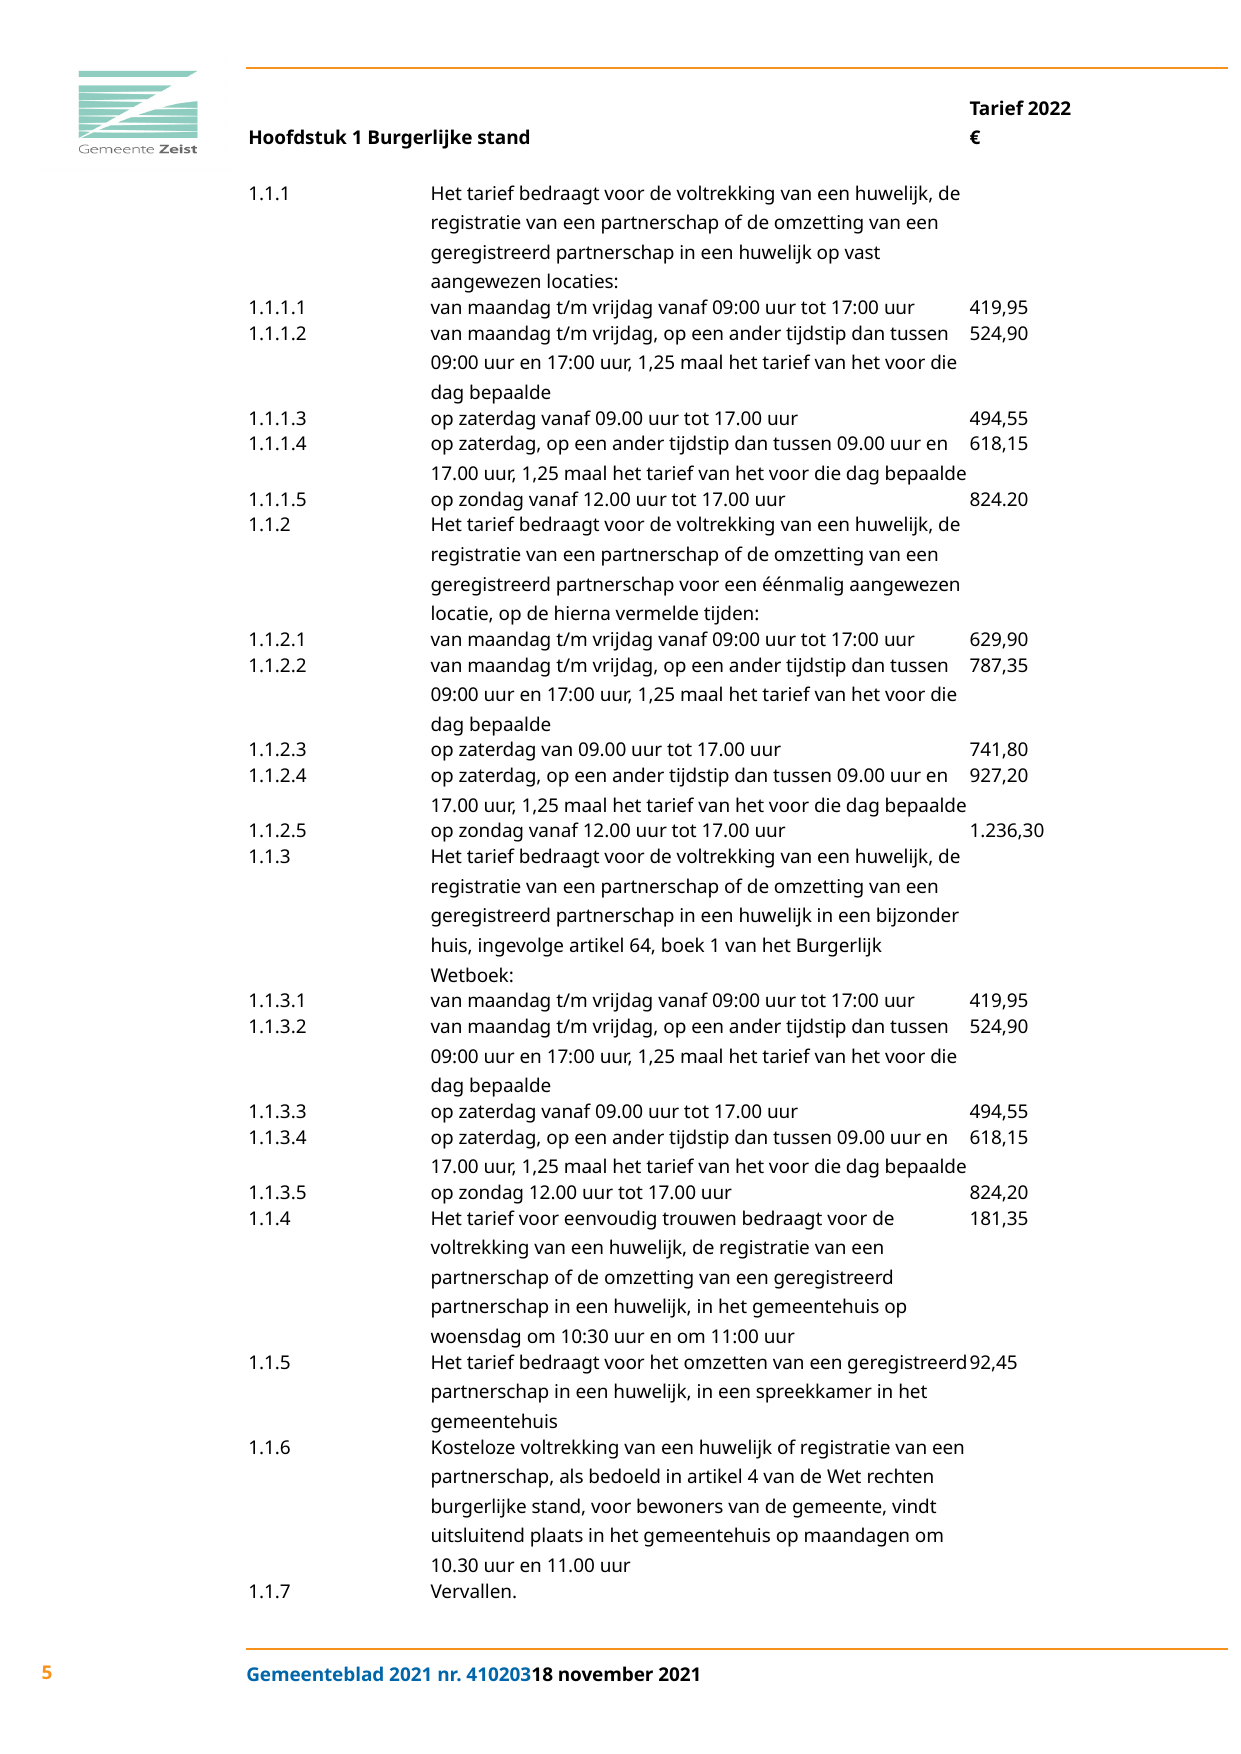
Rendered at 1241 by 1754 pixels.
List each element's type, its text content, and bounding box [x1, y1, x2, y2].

table_cell 1.1.3.2 [248, 1013, 430, 1098]
table_cell van maandag t/m vrijdag, op een ander tijdstip dan tussen 09:00 uur en 17:00 uur, 1,25 maal het tarief van het voor die dag bepaalde [430, 1013, 969, 1098]
table_cell op zaterdag van 09.00 uur tot 17.00 uur [430, 737, 969, 762]
table_cell 1.1.1.3 [248, 405, 430, 431]
picture [41, 47, 231, 172]
table_cell Het tarief bedraagt voor het omzetten van een geregistreerd partnerschap in een huwelijk, in een spreekkamer in het gemeentehuis [430, 1349, 969, 1434]
table_cell 1.1.2.5 [248, 818, 430, 843]
table_cell Vervallen. [430, 1578, 969, 1604]
table_cell op zaterdag, op een ander tijdstip dan tussen 09.00 uur en 17.00 uur, 1,25 maal het tarief van het voor die dag bepaalde [430, 763, 969, 818]
table_cell 824,20 [969, 1179, 1152, 1205]
table_cell 92,45 [969, 1349, 1152, 1434]
table_cell 1.1.2.4 [248, 763, 430, 818]
table_cell 1.1.1.2 [248, 320, 430, 405]
table_cell [969, 1578, 1152, 1604]
table_cell 181,35 [969, 1205, 1152, 1349]
table_cell Het tarief bedraagt voor de voltrekking van een huwelijk, de registratie van een partnerschap of de omzetting van een geregistreerd partnerschap voor een éénmalig aangewezen locatie, op de hierna vermelde tijden: [430, 512, 969, 626]
table_cell 494,55 [969, 1098, 1152, 1124]
table_cell 1.1.3.5 [248, 1179, 430, 1205]
table_cell 524,90 [969, 320, 1152, 405]
table_cell 419,95 [969, 988, 1152, 1013]
table_cell 524,90 [969, 1013, 1152, 1098]
table_cell op zondag 12.00 uur tot 17.00 uur [430, 1179, 969, 1205]
table_cell Tarief 2022 € [969, 95, 1152, 180]
table_cell 1.1.6 [248, 1434, 430, 1578]
table_cell Het tarief voor eenvoudig trouwen bedraagt voor de voltrekking van een huwelijk, de registratie van een partnerschap of de omzetting van een geregistreerd partnerschap in een huwelijk, in het gemeentehuis op woensdag om 10:30 uur en om 11:00 uur [430, 1205, 969, 1349]
table_cell 494,55 [969, 405, 1152, 431]
table_cell 1.1.1.4 [248, 431, 430, 486]
table_cell 1.1.2.3 [248, 737, 430, 762]
table_cell Het tarief bedraagt voor de voltrekking van een huwelijk, de registratie van een partnerschap of de omzetting van een geregistreerd partnerschap in een huwelijk in een bijzonder huis, ingevolge artikel 64, boek 1 van het Burgerlijk Wetboek: [430, 844, 969, 987]
table_cell [969, 844, 1152, 987]
table_cell 1.1.3.4 [248, 1124, 430, 1179]
table_cell 419,95 [969, 294, 1152, 320]
table_cell 1.1.2.1 [248, 626, 430, 652]
table_cell 1.1.4 [248, 1205, 430, 1349]
table_cell op zaterdag vanaf 09.00 uur tot 17.00 uur [430, 1098, 969, 1124]
table_cell 1.1.1.1 [248, 294, 430, 320]
table_cell van maandag t/m vrijdag vanaf 09:00 uur tot 17:00 uur [430, 626, 969, 652]
table_cell Het tarief bedraagt voor de voltrekking van een huwelijk, de registratie van een partnerschap of de omzetting van een geregistreerd partnerschap in een huwelijk op vast aangewezen locaties: [430, 180, 969, 294]
table_cell Hoofdstuk 1 Burgerlijke stand [248, 95, 969, 180]
table_cell 741,80 [969, 737, 1152, 762]
table_cell 787,35 [969, 652, 1152, 737]
table_cell [969, 512, 1152, 626]
table_cell 824.20 [969, 486, 1152, 512]
table_cell 1.1.1.5 [248, 486, 430, 512]
table_cell op zondag vanaf 12.00 uur tot 17.00 uur [430, 486, 969, 512]
table_cell van maandag t/m vrijdag, op een ander tijdstip dan tussen 09:00 uur en 17:00 uur, 1,25 maal het tarief van het voor die dag bepaalde [430, 320, 969, 405]
table_cell op zaterdag, op een ander tijdstip dan tussen 09.00 uur en 17.00 uur, 1,25 maal het tarief van het voor die dag bepaalde [430, 431, 969, 486]
table_cell 1.1.3.1 [248, 988, 430, 1013]
table_cell 618,15 [969, 431, 1152, 486]
table_cell 1.1.3.3 [248, 1098, 430, 1124]
table_cell 618,15 [969, 1124, 1152, 1179]
table_cell 1.1.2 [248, 512, 430, 626]
table_cell 1.1.5 [248, 1349, 430, 1434]
table_cell 927,20 [969, 763, 1152, 818]
table_cell van maandag t/m vrijdag vanaf 09:00 uur tot 17:00 uur [430, 988, 969, 1013]
table_cell 1.1.7 [248, 1578, 430, 1604]
table_cell Kosteloze voltrekking van een huwelijk of registratie van een partnerschap, als bedoeld in artikel 4 van de Wet rechten burgerlijke stand, voor bewoners van de gemeente, vindt uitsluitend plaats in het gemeentehuis op maandagen om 10.30 uur en 11.00 uur [430, 1434, 969, 1578]
table_cell 1.1.2.2 [248, 652, 430, 737]
table_cell op zondag vanaf 12.00 uur tot 17.00 uur [430, 818, 969, 843]
table_cell van maandag t/m vrijdag vanaf 09:00 uur tot 17:00 uur [430, 294, 969, 320]
table_cell op zaterdag vanaf 09.00 uur tot 17.00 uur [430, 405, 969, 431]
table_cell [969, 180, 1152, 294]
table_cell op zaterdag, op een ander tijdstip dan tussen 09.00 uur en 17.00 uur, 1,25 maal het tarief van het voor die dag bepaalde [430, 1124, 969, 1179]
table_cell 629,90 [969, 626, 1152, 652]
table_cell 1.1.3 [248, 844, 430, 987]
table_cell [969, 1434, 1152, 1578]
table_cell van maandag t/m vrijdag, op een ander tijdstip dan tussen 09:00 uur en 17:00 uur, 1,25 maal het tarief van het voor die dag bepaalde [430, 652, 969, 737]
table_cell 1.236,30 [969, 818, 1152, 843]
table_cell 1.1.1 [248, 180, 430, 294]
